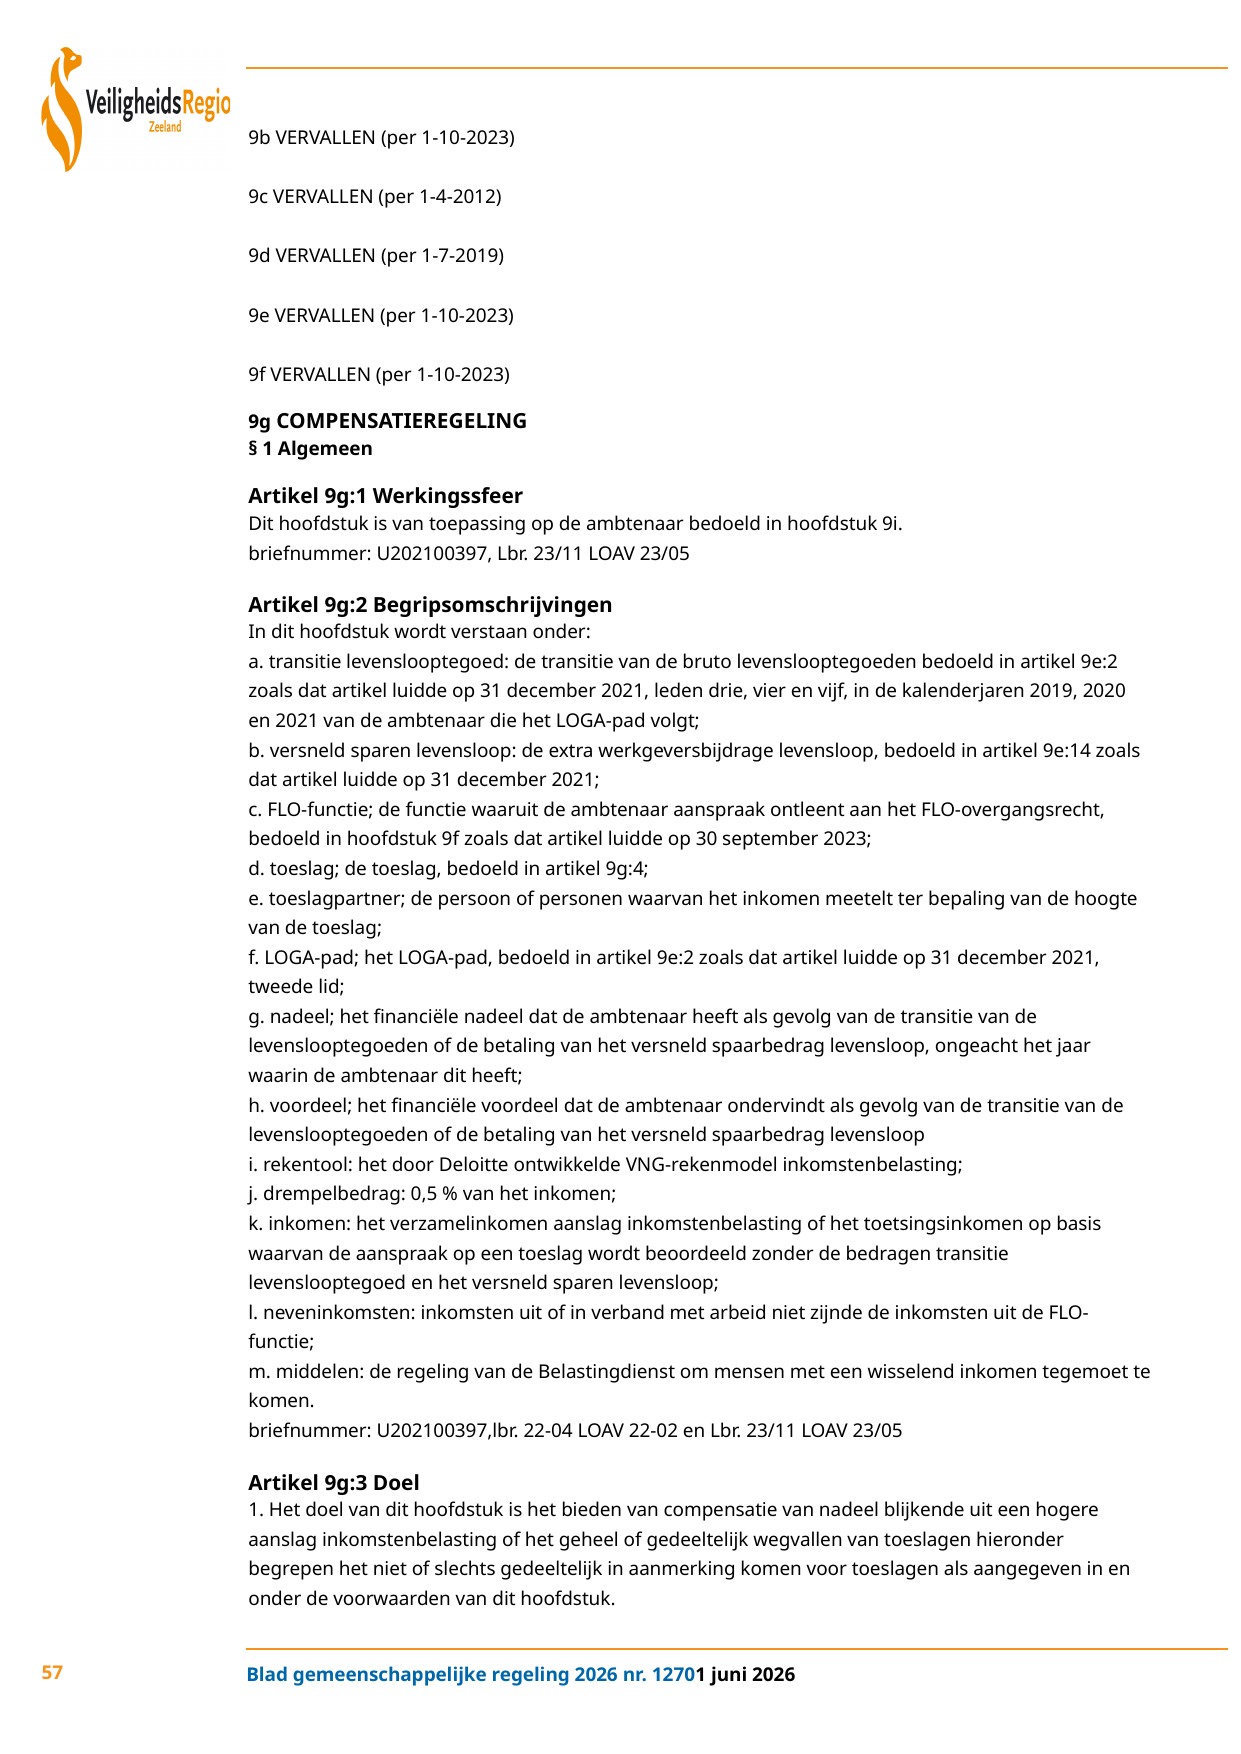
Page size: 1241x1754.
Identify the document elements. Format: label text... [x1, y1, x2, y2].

text g. nadeel; het financiële nadeel dat de ambtenaar heeft als gevolg van de transitie van de levenslooptegoeden of de betaling van het versneld spaarbedrag levensloop, ongeacht het jaar waarin de ambtenaar dit heeft; [248, 1003, 1152, 1088]
text c. FLO-functie; de functie waaruit de ambtenaar aanspraak ontleent aan het FLO-overgangsrecht, bedoeld in hoofdstuk 9f zoals dat artikel luidde op 30 september 2023; [248, 796, 1152, 851]
text a. transitie levenslooptegoed: de transitie van de bruto levenslooptegoeden bedoeld in artikel 9e:2 zoals dat artikel luidde op 31 december 2021, leden drie, vier en vijf, in de kalenderjaren 2019, 2020 en 2021 van de ambtenaar die het LOGA-pad volgt; [248, 648, 1152, 733]
text 9f VERVALLEN (per 1-10-2023) [248, 361, 1152, 387]
text d. toeslag; de toeslag, bedoeld in artikel 9g:4; [248, 855, 1152, 881]
picture [41, 47, 231, 172]
text briefnummer: U202100397, Lbr. 23/11 LOAV 23/05 [248, 540, 1152, 565]
text Artikel 9g:2 Begripsomschrijvingen [248, 590, 1152, 618]
text briefnummer: U202100397,lbr. 22-04 LOAV 22-02 en Lbr. 23/11 LOAV 23/05 [248, 1417, 1152, 1443]
text i. rekentool: het door Deloitte ontwikkelde VNG-rekenmodel inkomstenbelasting; [248, 1151, 1152, 1177]
text h. voordeel; het financiële voordeel dat de ambtenaar ondervindt als gevolg van de transitie van de levenslooptegoeden of de betaling van het versneld spaarbedrag levensloop [248, 1092, 1152, 1147]
text Artikel 9g:1 Werkingssfeer [248, 482, 1152, 510]
text f. LOGA-pad; het LOGA-pad, bedoeld in artikel 9e:2 zoals dat artikel luidde op 31 december 2021, tweede lid; [248, 944, 1152, 999]
text Dit hoofdstuk is van toepassing op de ambtenaar bedoeld in hoofdstuk 9i. [248, 510, 1152, 536]
text m. middelen: de regeling van de Belastingdienst om mensen met een wisselend inkomen tegemoet te komen. [248, 1358, 1152, 1413]
text e. toeslagpartner; de persoon of personen waarvan het inkomen meetelt ter bepaling van de hoogte van de toeslag; [248, 885, 1152, 940]
text In dit hoofdstuk wordt verstaan onder: [248, 618, 1152, 644]
text 9b VERVALLEN (per 1-10-2023) [248, 124, 1152, 150]
text 9d VERVALLEN (per 1-7-2019) [248, 243, 1152, 268]
text j. drempelbedrag: 0,5 % van het inkomen; [248, 1181, 1152, 1206]
text k. inkomen: het verzamelinkomen aanslag inkomstenbelasting of het toetsingsinkomen op basis waarvan de aanspraak op een toeslag wordt beoordeeld zonder de bedragen transitie levenslooptegoed en het versneld sparen levensloop; [248, 1210, 1152, 1295]
text Artikel 9g:3 Doel [248, 1468, 1152, 1496]
text l. neveninkomsten: inkomsten uit of in verband met arbeid niet zijnde de inkomsten uit de FLO-functie; [248, 1299, 1152, 1354]
text 9c VERVALLEN (per 1-4-2012) [248, 183, 1152, 209]
text 9e VERVALLEN (per 1-10-2023) [248, 302, 1152, 328]
text 9g COMPENSATIEREGELING [248, 407, 1152, 435]
text 1. Het doel van dit hoofdstuk is het bieden van compensatie van nadeel blijkende uit een hogere aanslag inkomstenbelasting of het geheel of gedeeltelijk wegvallen van toeslagen hieronder begrepen het niet of slechts gedeeltelijk in aanmerking komen voor toeslagen als aangegeven in en onder de voorwaarden van dit hoofdstuk. [248, 1496, 1152, 1611]
text § 1 Algemeen [248, 435, 1152, 461]
text b. versneld sparen levensloop: de extra werkgeversbijdrage levensloop, bedoeld in artikel 9e:14 zoals dat artikel luidde op 31 december 2021; [248, 737, 1152, 792]
